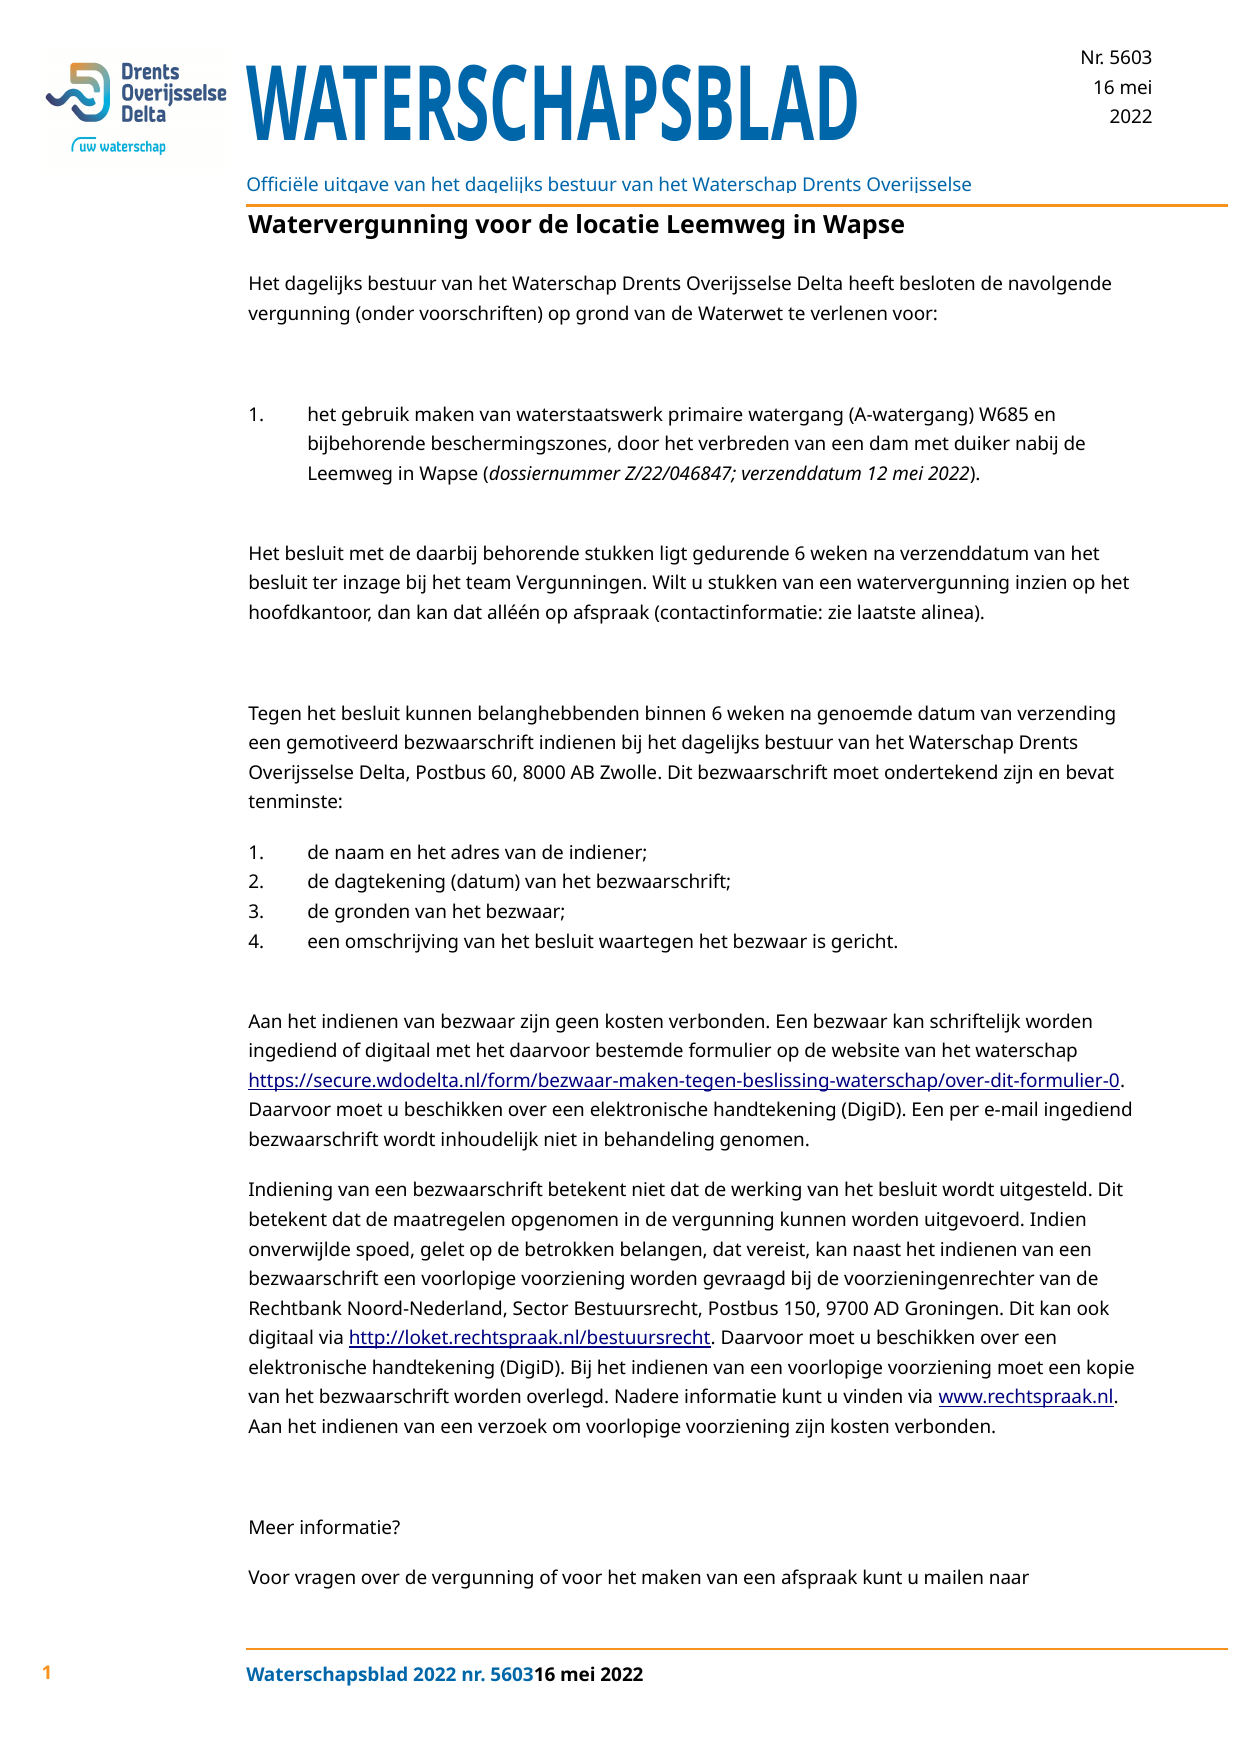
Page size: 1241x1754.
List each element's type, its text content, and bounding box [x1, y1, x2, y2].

picture [41, 47, 231, 172]
list de gronden van het bezwaar; [248, 898, 1152, 924]
text Aan het indienen van bezwaar zijn geen kosten verbonden. Een bezwaar kan schriftelijk worden ingediend of digitaal met het daarvoor bestemde formulier op de website van het waterschap https://secure.wdodelta.nl/form/bezwaar-maken-tegen-beslissing-waterschap/over-dit-formulier-0. Daarvoor moet u beschikken over een elektronische handtekening (DigiD). Een per e-mail ingediend bezwaarschrift wordt inhoudelijk niet in behandeling genomen. [248, 1008, 1152, 1152]
text Meer informatie? [248, 1514, 1152, 1540]
list de naam en het adres van de indiener; [248, 839, 1152, 865]
list het gebruik maken van waterstaatswerk primaire watergang (A-watergang) W685 en bijbehorende beschermingszones, door het verbreden van een dam met duiker nabij de Leemweg in Wapse (dossiernummer Z/22/046847; verzenddatum 12 mei 2022). [248, 401, 1152, 486]
text Het dagelijks bestuur van het Waterschap Drents Overijsselse Delta heeft besloten de navolgende vergunning (onder voorschriften) op grond van de Waterwet te verlenen voor: [248, 270, 1152, 326]
text Voor vragen over de vergunning of voor het maken van een afspraak kunt u mailen naar [248, 1564, 1152, 1590]
list de dagtekening (datum) van het bezwaarschrift; [248, 869, 1152, 894]
text Watervergunning voor de locatie Leemweg in Wapse [248, 207, 1152, 241]
list een omschrijving van het besluit waartegen het bezwaar is gericht. [248, 928, 1152, 953]
text Tegen het besluit kunnen belanghebbenden binnen 6 weken na genoemde datum van verzending een gemotiveerd bezwaarschrift indienen bij het dagelijks bestuur van het Waterschap Drents Overijsselse Delta, Postbus 60, 8000 AB Zwolle. Dit bezwaarschrift moet ondertekend zijn en bevat tenminste: [248, 700, 1152, 814]
text Het besluit met de daarbij behorende stukken ligt gedurende 6 weken na verzenddatum van het besluit ter inzage bij het team Vergunningen. Wilt u stukken van een watervergunning inzien op het hoofdkantoor, dan kan dat alléén op afspraak (contactinformatie: zie laatste alinea). [248, 540, 1152, 625]
text Indiening van een bezwaarschrift betekent niet dat de werking van het besluit wordt uitgesteld. Dit betekent dat de maatregelen opgenomen in de vergunning kunnen worden uitgevoerd. Indien onverwijlde spoed, gelet op de betrokken belangen, dat vereist, kan naast het indienen van een bezwaarschrift een voorlopige voorziening worden gevraagd bij de voorzieningenrechter van de Rechtbank Noord-Nederland, Sector Bestuursrecht, Postbus 150, 9700 AD Groningen. Dit kan ook digitaal via http://loket.rechtspraak.nl/bestuursrecht. Daarvoor moet u beschikken over een elektronische handtekening (DigiD). Bij het indienen van een voorlopige voorziening moet een kopie van het bezwaarschrift worden overlegd. Nadere informatie kunt u vinden via www.rechtspraak.nl. Aan het indienen van een verzoek om voorlopige voorziening zijn kosten verbonden. [248, 1177, 1152, 1439]
